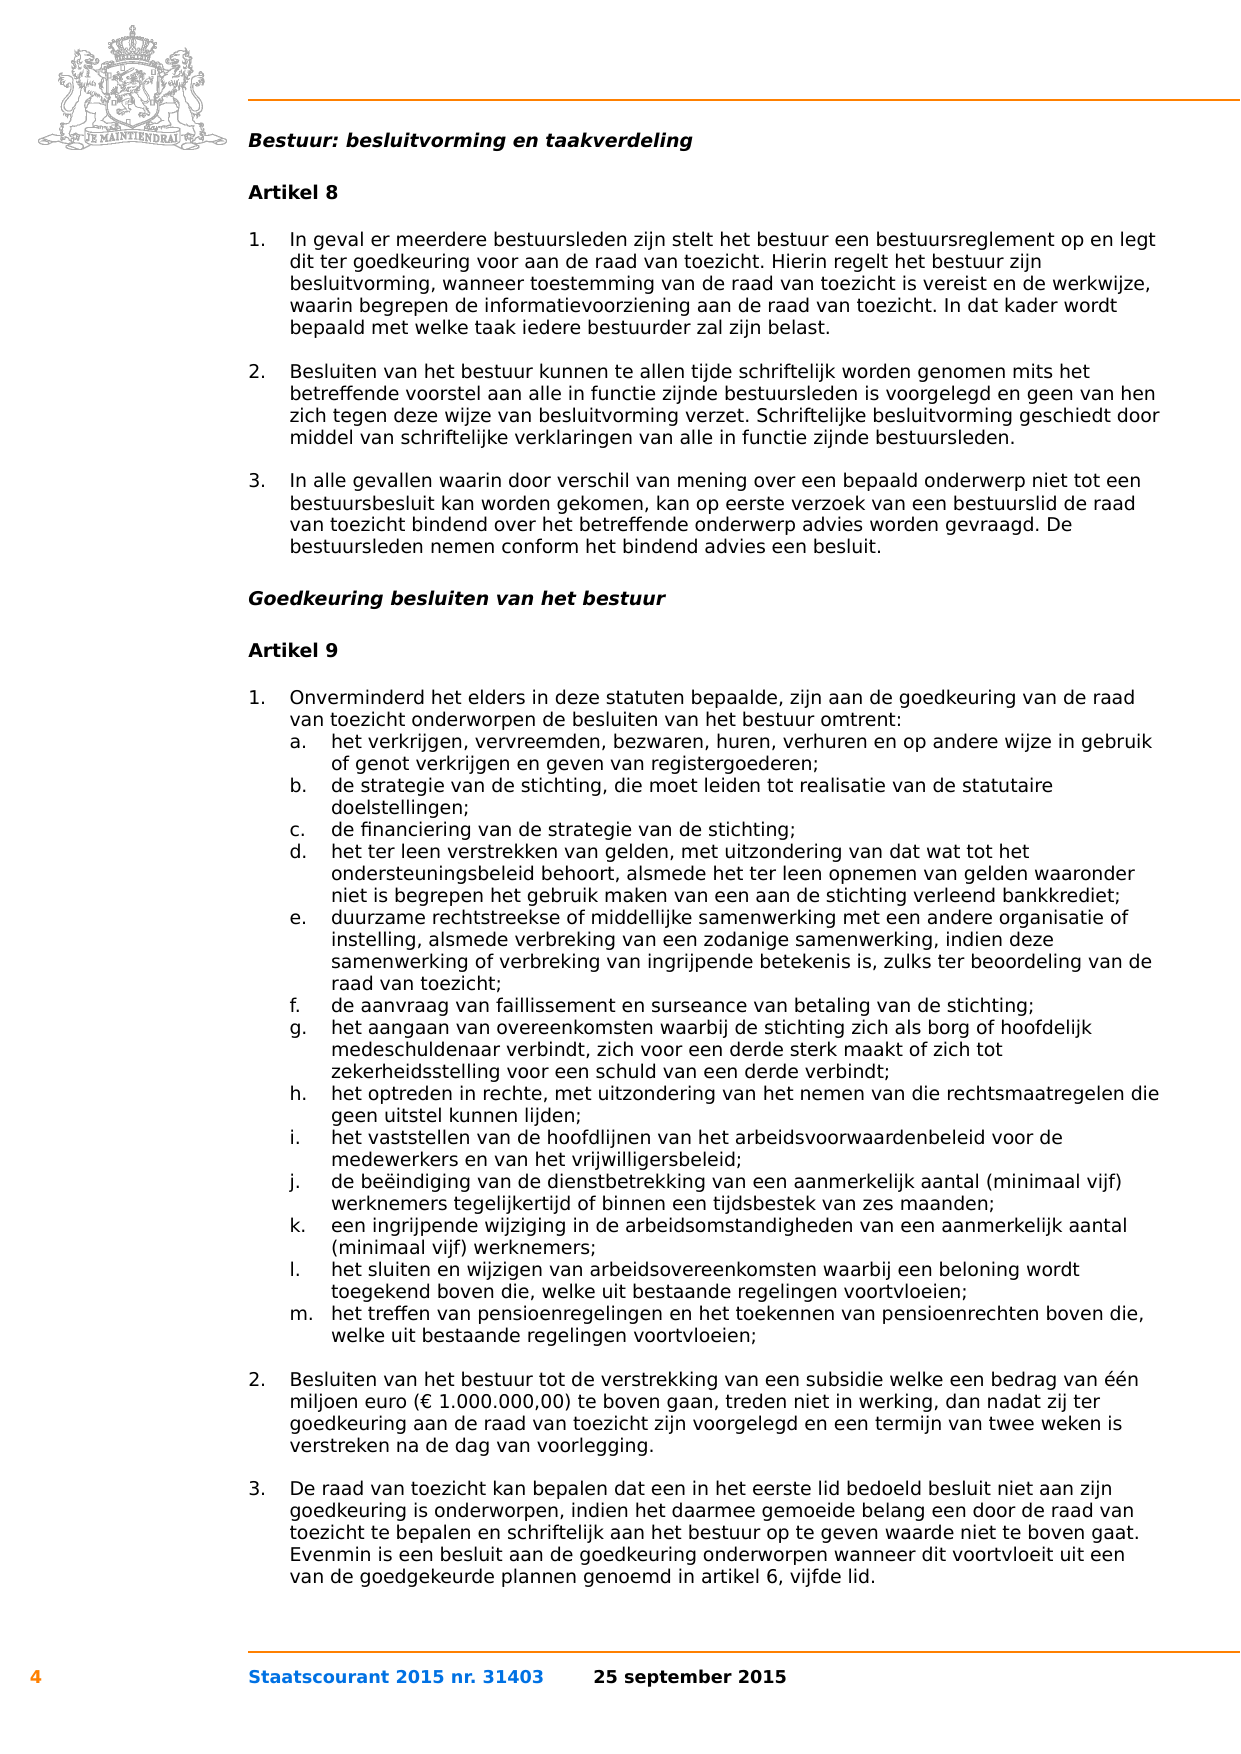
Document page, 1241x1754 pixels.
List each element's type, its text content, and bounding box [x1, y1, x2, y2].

text e. duurzame rechtstreekse of middellijke samenwerking met een andere organisatie of instelling, alsmede verbreking van een zodanige samenwerking, indien deze samenwerking of verbreking van ingrijpende betekenis is, zulks ter beoordeling van de raad van toezicht; [289, 907, 1163, 995]
subtitle Goedkeuring besluiten van het bestuur [248, 588, 1163, 610]
text f. de aanvraag van faillissement en surseance van betaling van de stichting; [289, 995, 1163, 1017]
text c. de financiering van de strategie van de stichting; [289, 819, 1163, 841]
text m. het treffen van pensioenregelingen en het toekennen van pensioenrechten boven die, welke uit bestaande regelingen voortvloeien; [289, 1303, 1163, 1347]
text b. de strategie van de stichting, die moet leiden tot realisatie van de statutaire doelstellingen; [289, 775, 1163, 819]
text 3. In alle gevallen waarin door verschil van mening over een bepaald onderwerp niet tot een bestuursbesluit kan worden gekomen, kan op eerste verzoek van een bestuurslid de raad van toezicht bindend over het betreffende onderwerp advies worden gevraagd. De bestuursleden nemen conform het bindend advies een besluit. [248, 470, 1163, 558]
text 2. Besluiten van het bestuur tot de verstrekking van een subsidie welke een bedrag van één miljoen euro (€ 1.000.000,00) te boven gaan, treden niet in werking, dan nadat zij ter goedkeuring aan de raad van toezicht zijn voorgelegd en een termijn van twee weken is verstreken na de dag van voorlegging. [248, 1368, 1163, 1456]
text h. het optreden in rechte, met uitzondering van het nemen van die rechtsmaatregelen die geen uitstel kunnen lijden; [289, 1083, 1163, 1127]
text k. een ingrijpende wijziging in de arbeidsomstandigheden van een aanmerkelijk aantal (minimaal vijf) werknemers; [289, 1215, 1163, 1259]
text j. de beëindiging van de dienstbetrekking van een aanmerkelijk aantal (minimaal vijf) werknemers tegelijkertijd of binnen een tijdsbestek van zes maanden; [289, 1171, 1163, 1215]
text l. het sluiten en wijzigen van arbeidsovereenkomsten waarbij een beloning wordt toegekend boven die, welke uit bestaande regelingen voortvloeien; [289, 1259, 1163, 1303]
subtitle Bestuur: besluitvorming en taakverdeling [248, 130, 1163, 152]
picture [38, 25, 227, 150]
text g. het aangaan van overeenkomsten waarbij de stichting zich als borg of hoofdelijk medeschuldenaar verbindt, zich voor een derde sterk maakt of zich tot zekerheidsstelling voor een schuld van een derde verbindt; [289, 1017, 1163, 1083]
text 2. Besluiten van het bestuur kunnen te allen tijde schriftelijk worden genomen mits het betreffende voorstel aan alle in functie zijnde bestuursleden is voorgelegd en geen van hen zich tegen deze wijze van besluitvorming verzet. Schriftelijke besluitvorming geschiedt door middel van schriftelijke verklaringen van alle in functie zijnde bestuursleden. [248, 361, 1163, 448]
text 3. De raad van toezicht kan bepalen dat een in het eerste lid bedoeld besluit niet aan zijn goedkeuring is onderworpen, indien het daarmee gemoeide belang een door de raad van toezicht te bepalen en schriftelijk aan het bestuur op te geven waarde niet te boven gaat. Evenmin is een besluit aan de goedkeuring onderworpen wanneer dit voortvloeit uit een van de goedgekeurde plannen genoemd in artikel 6, vijfde lid. [248, 1478, 1163, 1588]
subtitle Artikel 8 [248, 182, 1163, 204]
text 1. Onverminderd het elders in deze statuten bepaalde, zijn aan de goedkeuring van de raad van toezicht onderworpen de besluiten van het bestuur omtrent: [248, 687, 1163, 731]
text i. het vaststellen van de hoofdlijnen van het arbeidsvoorwaardenbeleid voor de medewerkers en van het vrijwilligersbeleid; [289, 1127, 1163, 1171]
text a. het verkrijgen, vervreemden, bezwaren, huren, verhuren en op andere wijze in gebruik of genot verkrijgen en geven van registergoederen; [289, 731, 1163, 775]
text 1. In geval er meerdere bestuursleden zijn stelt het bestuur een bestuursreglement op en legt dit ter goedkeuring voor aan de raad van toezicht. Hierin regelt het bestuur zijn besluitvorming, wanneer toestemming van de raad van toezicht is vereist en de werkwijze, waarin begrepen de informatievoorziening aan de raad van toezicht. In dat kader wordt bepaald met welke taak iedere bestuurder zal zijn belast. [248, 229, 1163, 339]
text d. het ter leen verstrekken van gelden, met uitzondering van dat wat tot het ondersteuningsbeleid behoort, alsmede het ter leen opnemen van gelden waaronder niet is begrepen het gebruik maken van een aan de stichting verleend bankkrediet; [289, 841, 1163, 907]
subtitle Artikel 9 [248, 640, 1163, 662]
